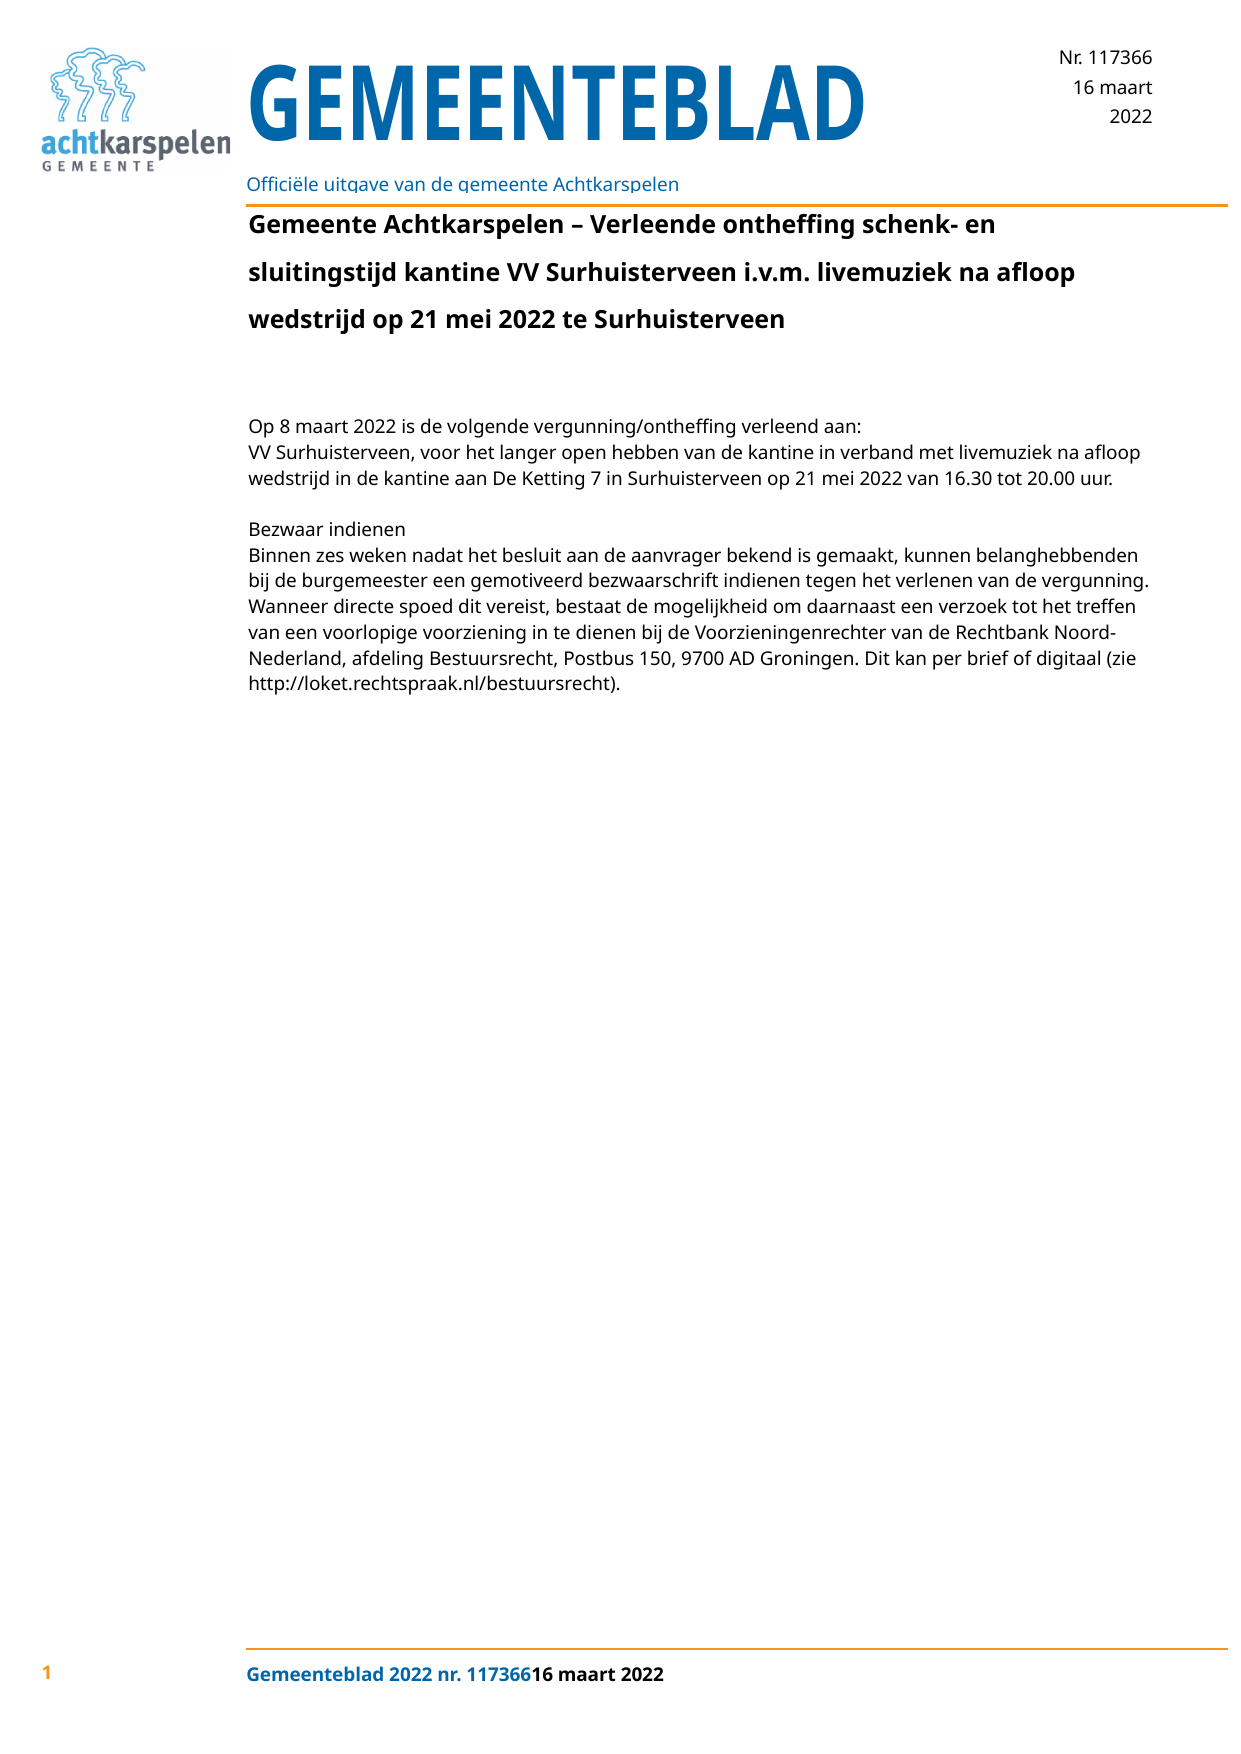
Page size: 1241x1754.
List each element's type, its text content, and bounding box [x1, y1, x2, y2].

text Op 8 maart 2022 is de volgende vergunning/ontheffing verleend aan: [248, 413, 1152, 439]
text Bezwaar indienen [248, 516, 1152, 542]
text Binnen zes weken nadat het besluit aan de aanvrager bekend is gemaakt, kunnen belanghebbenden bij de burgemeester een gemotiveerd bezwaarschrift indienen tegen het verlenen van de vergunning. Wanneer directe spoed dit vereist, bestaat de mogelijkheid om daarnaast een verzoek tot het treffen van een voorlopige voorziening in te dienen bij de Voorzieningenrechter van de Rechtbank Noord-Nederland, afdeling Bestuursrecht, Postbus 150, 9700 AD Groningen. Dit kan per brief of digitaal (zie http://loket.rechtspraak.nl/bestuursrecht). [248, 542, 1152, 696]
text VV Surhuisterveen, voor het langer open hebben van de kantine in verband met livemuziek na afloop wedstrijd in de kantine aan De Ketting 7 in Surhuisterveen op 21 mei 2022 van 16.30 tot 20.00 uur. [248, 439, 1152, 491]
text Gemeente Achtkarspelen – Verleende ontheffing schenk- en sluitingstijd kantine VV Surhuisterveen i.v.m. livemuziek na afloop wedstrijd op 21 mei 2022 te Surhuisterveen [248, 207, 1152, 336]
picture [41, 47, 231, 172]
